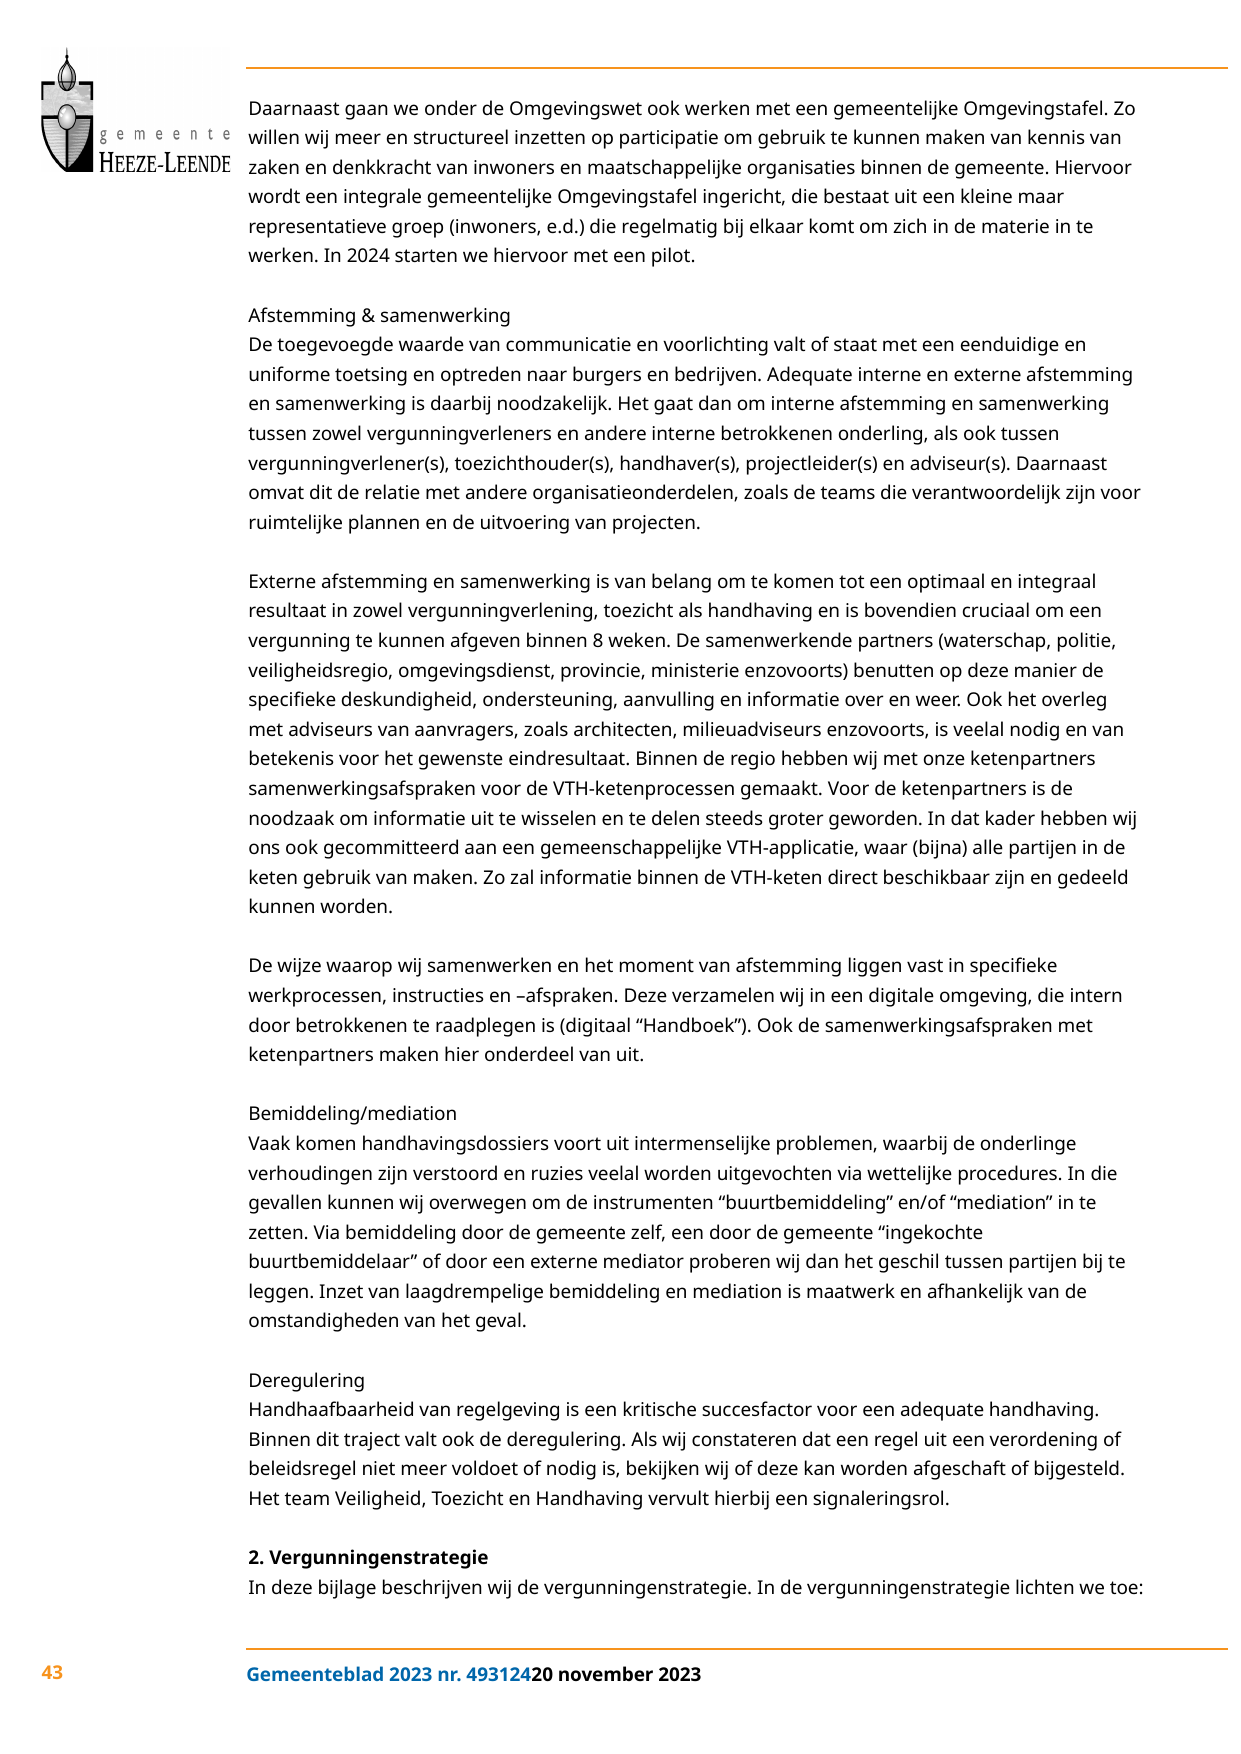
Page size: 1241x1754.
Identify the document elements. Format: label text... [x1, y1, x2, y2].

text Handhaafbaarheid van regelgeving is een kritische succesfactor voor een adequate handhaving. Binnen dit traject valt ook de deregulering. Als wij constateren dat een regel uit een verordening of beleidsregel niet meer voldoet of nodig is, bekijken wij of deze kan worden afgeschaft of bijgesteld. Het team Veiligheid, Toezicht en Handhaving vervult hierbij een signaleringsrol. [248, 1396, 1152, 1511]
text In deze bijlage beschrijven wij de vergunningenstrategie. In de vergunningenstrategie lichten we toe: [248, 1574, 1152, 1600]
text Daarnaast gaan we onder de Omgevingswet ook werken met een gemeentelijke Omgevingstafel. Zo willen wij meer en structureel inzetten op participatie om gebruik te kunnen maken van kennis van zaken en denkkracht van inwoners en maatschappelijke organisaties binnen de gemeente. Hiervoor wordt een integrale gemeentelijke Omgevingstafel ingericht, die bestaat uit een kleine maar representatieve groep (inwoners, e.d.) die regelmatig bij elkaar komt om zich in de materie in te werken. In 2024 starten we hiervoor met een pilot. [248, 95, 1152, 268]
text De wijze waarop wij samenwerken en het moment van afstemming liggen vast in specifieke werkprocessen, instructies en –afspraken. Deze verzamelen wij in een digitale omgeving, die intern door betrokkenen te raadplegen is (digitaal “Handboek”). Ook de samenwerkingsafspraken met ketenpartners maken hier onderdeel van uit. [248, 953, 1152, 1067]
picture [41, 47, 231, 172]
text Deregulering [248, 1367, 1152, 1393]
text De toegevoegde waarde van communicatie en voorlichting valt of staat met een eenduidige en uniforme toetsing en optreden naar burgers en bedrijven. Adequate interne en externe afstemming en samenwerking is daarbij noodzakelijk. Het gaat dan om interne afstemming en samenwerking tussen zowel vergunningverleners en andere interne betrokkenen onderling, als ook tussen vergunningverlener(s), toezichthouder(s), handhaver(s), projectleider(s) en adviseur(s). Daarnaast omvat dit de relatie met andere organisatieonderdelen, zoals de teams die verantwoordelijk zijn voor ruimtelijke plannen en de uitvoering van projecten. [248, 331, 1152, 535]
text Bemiddeling/mediation [248, 1101, 1152, 1126]
text Afstemming & samenwerking [248, 302, 1152, 328]
text Externe afstemming en samenwerking is van belang om te komen tot een optimaal en integraal resultaat in zowel vergunningverlening, toezicht als handhaving en is bovendien cruciaal om een vergunning te kunnen afgeven binnen 8 weken. De samenwerkende partners (waterschap, politie, veiligheidsregio, omgevingsdienst, provincie, ministerie enzovoorts) benutten op deze manier de specifieke deskundigheid, ondersteuning, aanvulling en informatie over en weer. Ook het overleg [248, 568, 1152, 712]
text 2. Vergunningenstrategie [248, 1544, 1152, 1570]
text Vaak komen handhavingsdossiers voort uit intermenselijke problemen, waarbij de onderlinge verhoudingen zijn verstoord en ruzies veelal worden uitgevochten via wettelijke procedures. In die gevallen kunnen wij overwegen om de instrumenten “buurtbemiddeling” en/of “mediation” in te zetten. Via bemiddeling door de gemeente zelf, een door de gemeente “ingekochte buurtbemiddelaar” of door een externe mediator proberen wij dan het geschil tussen partijen bij te leggen. Inzet van laagdrempelige bemiddeling en mediation is maatwerk en afhankelijk van de omstandigheden van het geval. [248, 1130, 1152, 1333]
text met adviseurs van aanvragers, zoals architecten, milieuadviseurs enzovoorts, is veelal nodig en van betekenis voor het gewenste eindresultaat. Binnen de regio hebben wij met onze ketenpartners samenwerkingsafspraken voor de VTH-ketenprocessen gemaakt. Voor de ketenpartners is de noodzaak om informatie uit te wisselen en te delen steeds groter geworden. In dat kader hebben wij ons ook gecommitteerd aan een gemeenschappelijke VTH-applicatie, waar (bijna) alle partijen in de keten gebruik van maken. Zo zal informatie binnen de VTH-keten direct beschikbaar zijn en gedeeld kunnen worden. [248, 716, 1152, 919]
